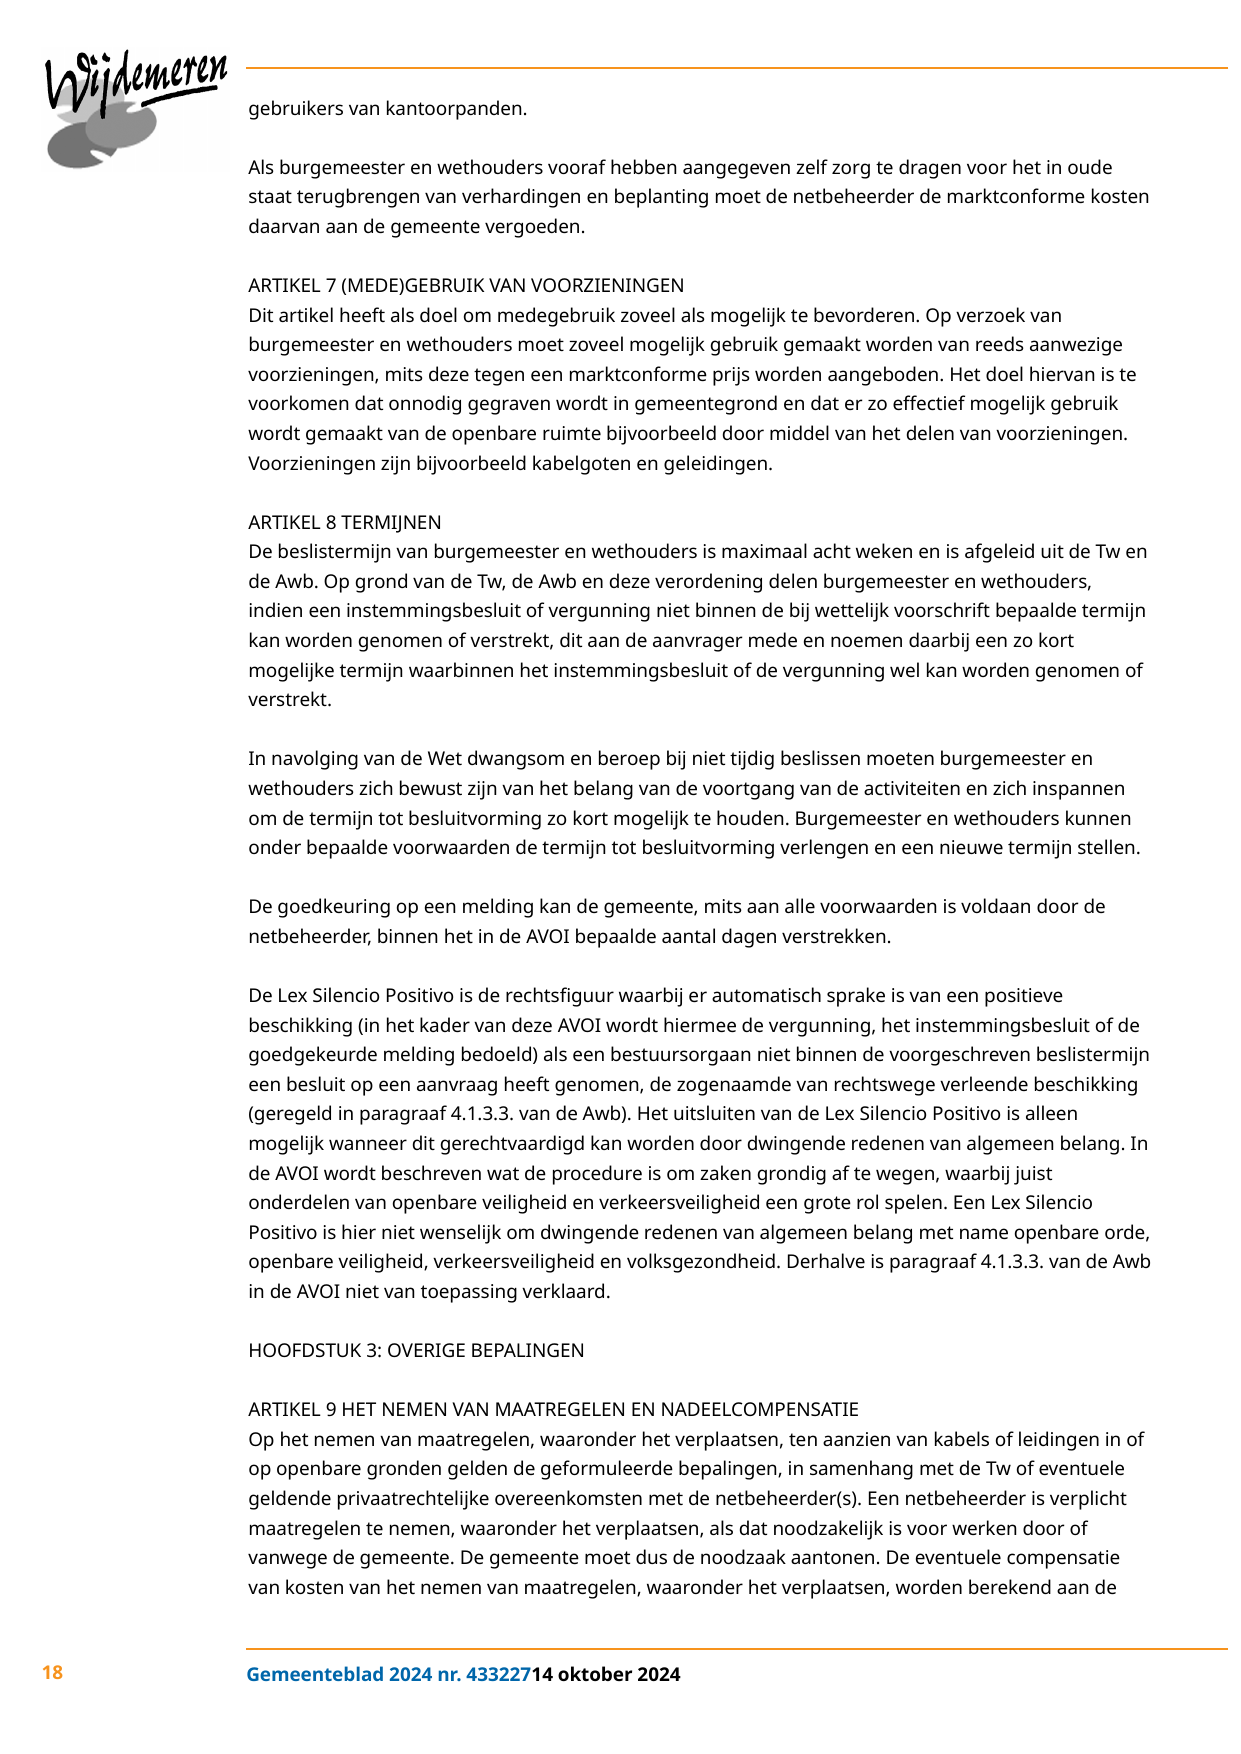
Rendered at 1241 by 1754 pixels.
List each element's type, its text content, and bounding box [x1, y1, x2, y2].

text De Lex Silencio Positivo is de rechtsfiguur waarbij er automatisch sprake is van een positieve beschikking (in het kader van deze AVOI wordt hiermee de vergunning, het instemmingsbesluit of de goedgekeurde melding bedoeld) als een bestuursorgaan niet binnen de voorgeschreven beslistermijn een besluit op een aanvraag heeft genomen, de zogenaamde van rechtswege verleende beschikking (geregeld in paragraaf 4.1.3.3. van de Awb). Het uitsluiten van de Lex Silencio Positivo is alleen mogelijk wanneer dit gerechtvaardigd kan worden door dwingende redenen van algemeen belang. In de AVOI wordt beschreven wat de procedure is om zaken grondig af te wegen, waarbij juist onderdelen van openbare veiligheid en verkeersveiligheid een grote rol spelen. Een Lex Silencio Positivo is hier niet wenselijk om dwingende redenen van algemeen belang met name openbare orde, openbare veiligheid, verkeersveiligheid en volksgezondheid. Derhalve is paragraaf 4.1.3.3. van de Awb in de AVOI niet van toepassing verklaard. [248, 982, 1152, 1304]
text ARTIKEL 8 TERMIJNEN [248, 509, 1152, 535]
text De beslistermijn van burgemeester en wethouders is maximaal acht weken en is afgeleid uit de Tw en de Awb. Op grond van de Tw, de Awb en deze verordening delen burgemeester en wethouders, indien een instemmingsbesluit of vergunning niet binnen de bij wettelijk voorschrift bepaalde termijn kan worden genomen of verstrekt, dit aan de aanvrager mede en noemen daarbij een zo kort mogelijke termijn waarbinnen het instemmingsbesluit of de vergunning wel kan worden genomen of verstrekt. [248, 538, 1152, 712]
text HOOFDSTUK 3: OVERIGE BEPALINGEN [248, 1337, 1152, 1363]
text Als burgemeester en wethouders vooraf hebben aangegeven zelf zorg te dragen voor het in oude staat terugbrengen van verhardingen en beplanting moet de netbeheerder de marktconforme kosten daarvan aan de gemeente vergoeden. [248, 154, 1152, 239]
text Dit artikel heeft als doel om medegebruik zoveel als mogelijk te bevorderen. Op verzoek van burgemeester en wethouders moet zoveel mogelijk gebruik gemaakt worden van reeds aanwezige voorzieningen, mits deze tegen een marktconforme prijs worden aangeboden. Het doel hiervan is te voorkomen dat onnodig gegraven wordt in gemeentegrond en dat er zo effectief mogelijk gebruik wordt gemaakt van de openbare ruimte bijvoorbeeld door middel van het delen van voorzieningen. Voorzieningen zijn bijvoorbeeld kabelgoten en geleidingen. [248, 302, 1152, 476]
text ARTIKEL 9 HET NEMEN VAN MAATREGELEN EN NADEELCOMPENSATIE [248, 1396, 1152, 1422]
text Op het nemen van maatregelen, waaronder het verplaatsen, ten aanzien van kabels of leidingen in of op openbare gronden gelden de geformuleerde bepalingen, in samenhang met de Tw of eventuele geldende privaatrechtelijke overeenkomsten met de netbeheerder(s). Een netbeheerder is verplicht maatregelen te nemen, waaronder het verplaatsen, als dat noodzakelijk is voor werken door of vanwege de gemeente. De gemeente moet dus de noodzaak aantonen. De eventuele compensatie van kosten van het nemen van maatregelen, waaronder het verplaatsen, worden berekend aan de [248, 1426, 1152, 1600]
picture [41, 47, 231, 172]
text gebruikers van kantoorpanden. [248, 95, 1152, 121]
text ARTIKEL 7 (MEDE)GEBRUIK VAN VOORZIENINGEN [248, 272, 1152, 298]
text De goedkeuring op een melding kan de gemeente, mits aan alle voorwaarden is voldaan door de netbeheerder, binnen het in de AVOI bepaalde aantal dagen verstrekken. [248, 893, 1152, 949]
text In navolging van de Wet dwangsom en beroep bij niet tijdig beslissen moeten burgemeester en wethouders zich bewust zijn van het belang van de voortgang van de activiteiten en zich inspannen om de termijn tot besluitvorming zo kort mogelijk te houden. Burgemeester en wethouders kunnen onder bepaalde voorwaarden de termijn tot besluitvorming verlengen en een nieuwe termijn stellen. [248, 746, 1152, 860]
